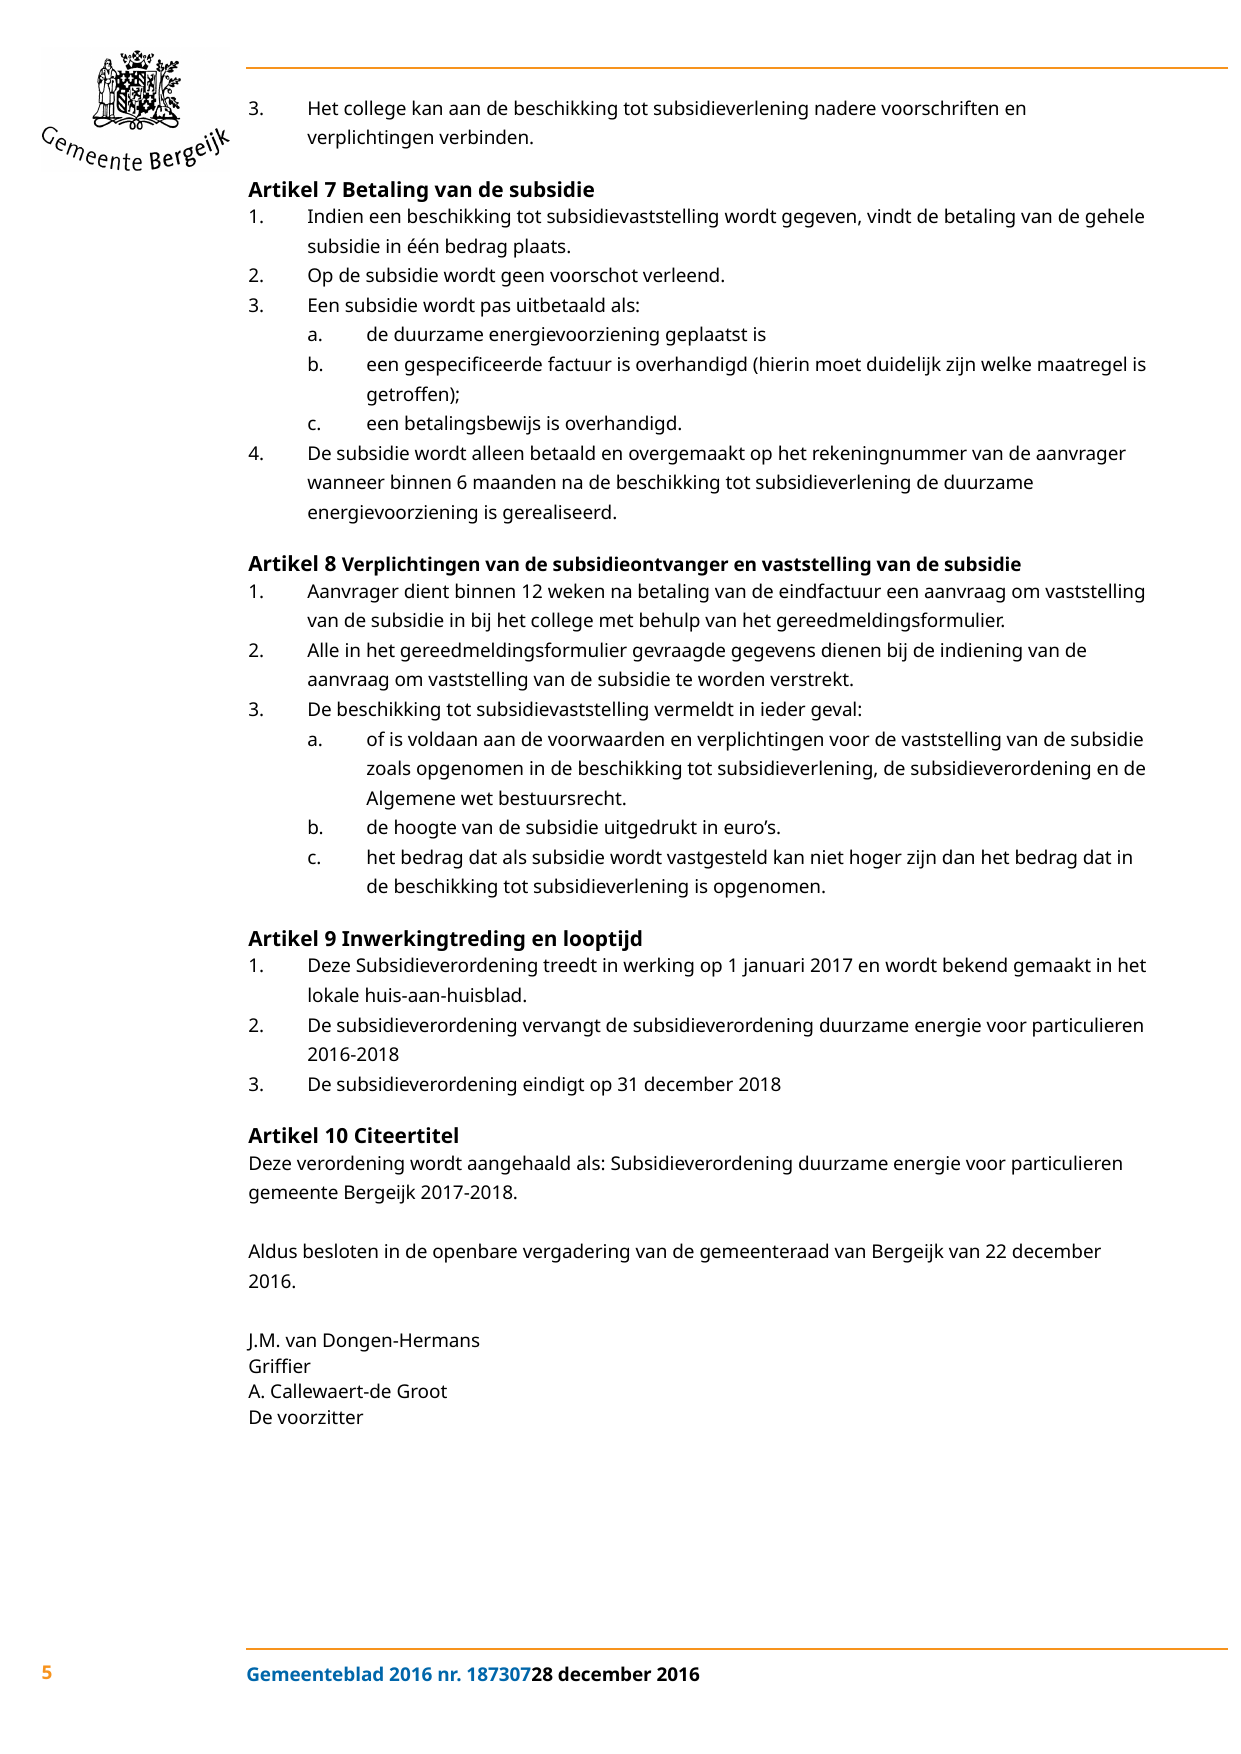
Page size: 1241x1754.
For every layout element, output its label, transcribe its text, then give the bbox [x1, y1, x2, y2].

list De subsidie wordt alleen betaald en overgemaakt op het rekeningnummer van de aanvrager wanneer binnen 6 maanden na de beschikking tot subsidieverlening de duurzame energievoorziening is gerealiseerd. [248, 440, 1152, 525]
list Het college kan aan de beschikking tot subsidieverlening nadere voorschriften en verplichtingen verbinden. [248, 95, 1152, 150]
text A. Callewaert-de Groot [248, 1379, 1152, 1404]
picture [41, 47, 231, 172]
list de hoogte van de subsidie uitgedrukt in euro’s. [307, 814, 1152, 840]
list De beschikking tot subsidievaststelling vermeldt in ieder geval: [248, 696, 1152, 722]
list de duurzame energievoorziening geplaatst is [307, 322, 1152, 347]
text Deze verordening wordt aangehaald als: Subsidieverordening duurzame energie voor particulieren gemeente Bergeijk 2017-2018. [248, 1150, 1152, 1205]
text De voorzitter [248, 1404, 1152, 1430]
list Indien een beschikking tot subsidievaststelling wordt gegeven, vindt de betaling van de gehele subsidie in één bedrag plaats. [248, 203, 1152, 258]
list een gespecificeerde factuur is overhandigd (hierin moet duidelijk zijn welke maatregel is getroffen); [307, 351, 1152, 406]
list De subsidieverordening vervangt de subsidieverordening duurzame energie voor particulieren 2016-2018 [248, 1012, 1152, 1067]
list Alle in het gereedmeldingsformulier gevraagde gegevens dienen bij de indiening van de aanvraag om vaststelling van de subsidie te worden verstrekt. [248, 637, 1152, 692]
text Artikel 7 Betaling van de subsidie [248, 175, 1152, 203]
list Aanvrager dient binnen 12 weken na betaling van de eindfactuur een aanvraag om vaststelling van de subsidie in bij het college met behulp van het gereedmeldingsformulier. [248, 578, 1152, 633]
text Artikel 10 Citeertitel [248, 1121, 1152, 1150]
text Aldus besloten in de openbare vergadering van de gemeenteraad van Bergeijk van 22 december 2016. [248, 1238, 1152, 1294]
text Griffier [248, 1353, 1152, 1379]
list Deze Subsidieverordening treedt in werking op 1 januari 2017 en wordt bekend gemaakt in het lokale huis-aan-huisblad. [248, 953, 1152, 1008]
list Op de subsidie wordt geen voorschot verleend. [248, 262, 1152, 288]
list De subsidieverordening eindigt op 31 december 2018 [248, 1071, 1152, 1097]
list het bedrag dat als subsidie wordt vastgesteld kan niet hoger zijn dan het bedrag dat in de beschikking tot subsidieverlening is opgenomen. [307, 844, 1152, 899]
list Een subsidie wordt pas uitbetaald als: [248, 292, 1152, 318]
text Artikel 9 Inwerkingtreding en looptijd [248, 924, 1152, 953]
text Artikel 8 Verplichtingen van de subsidieontvanger en vaststelling van de subsidie [248, 549, 1152, 578]
text J.M. van Dongen-Hermans [248, 1327, 1152, 1353]
list een betalingsbewijs is overhandigd. [307, 410, 1152, 436]
list of is voldaan aan de voorwaarden en verplichtingen voor de vaststelling van de subsidie zoals opgenomen in de beschikking tot subsidieverlening, de subsidieverordening en de Algemene wet bestuursrecht. [307, 726, 1152, 811]
